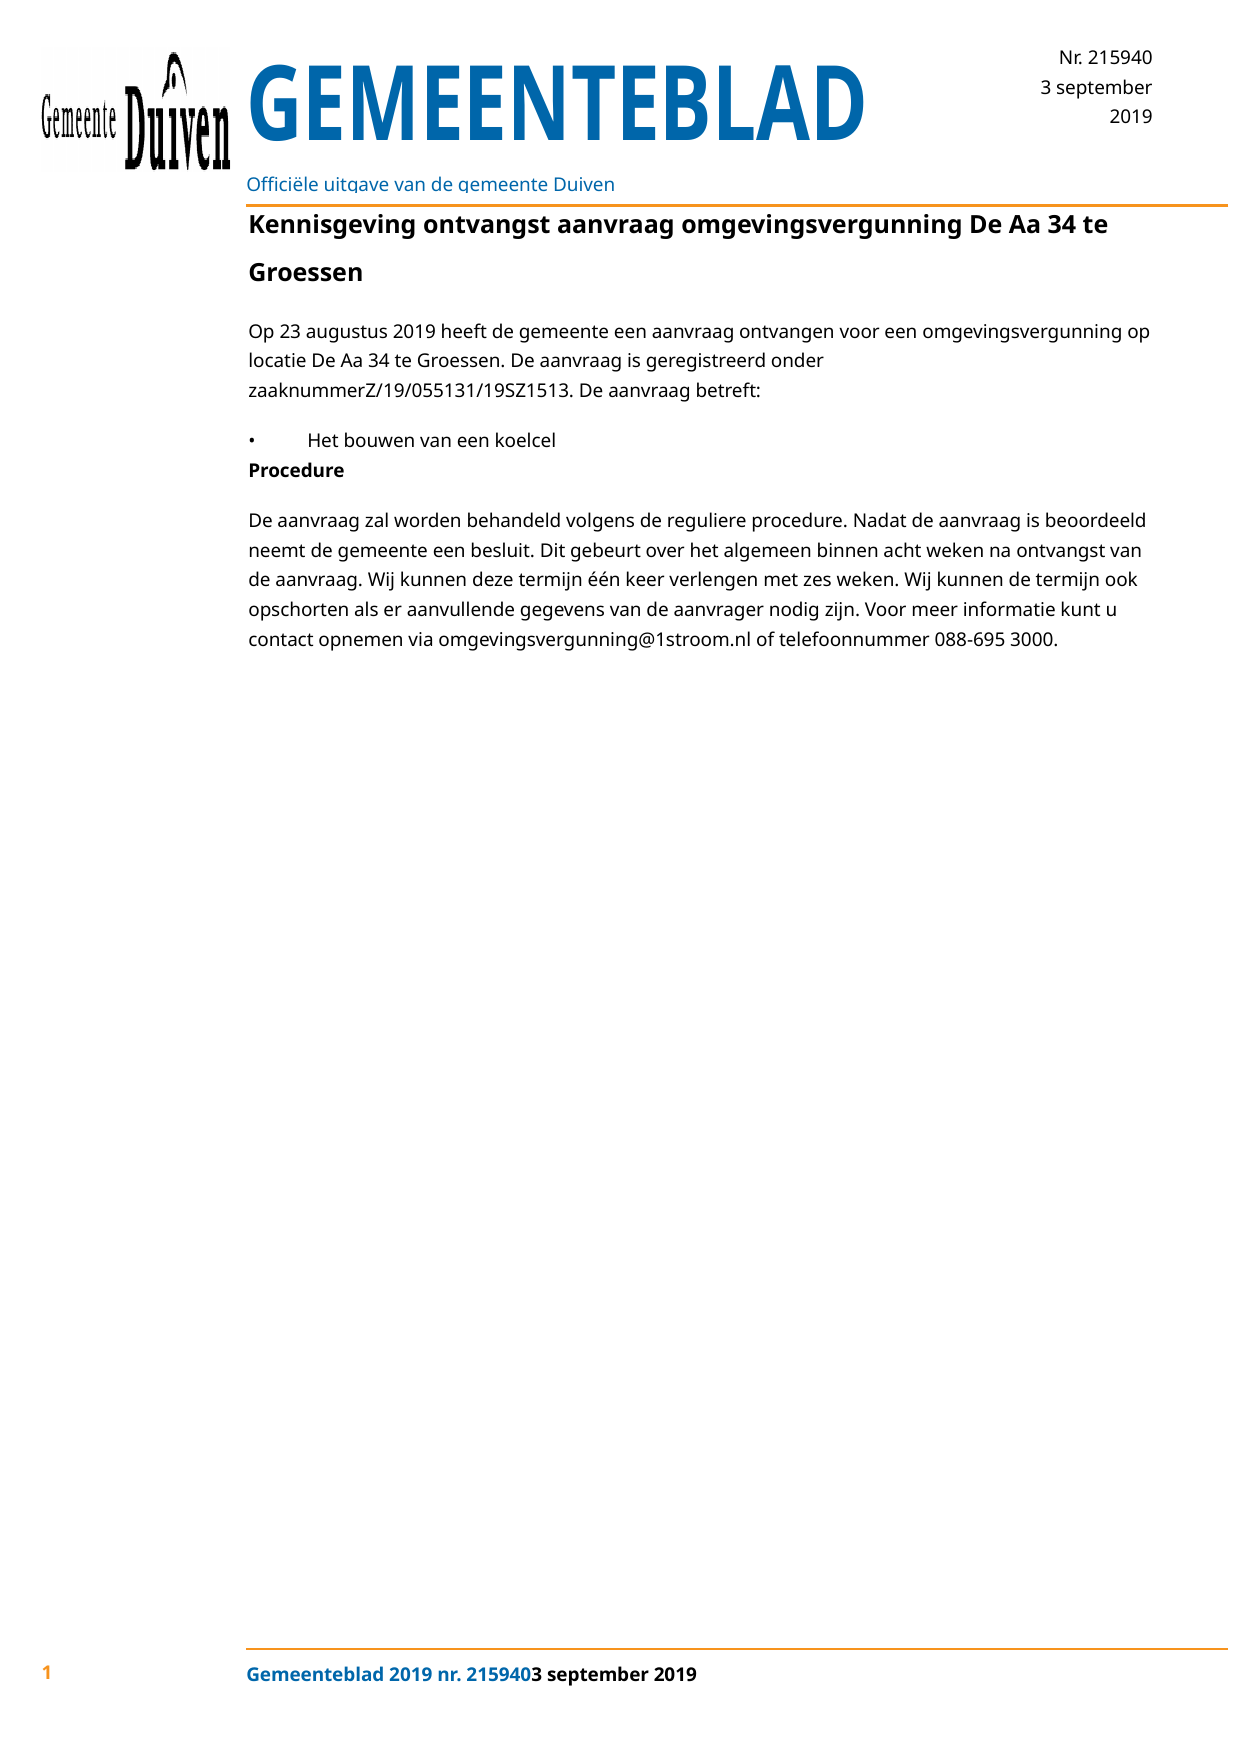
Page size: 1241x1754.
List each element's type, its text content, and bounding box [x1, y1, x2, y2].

text De aanvraag zal worden behandeld volgens de reguliere procedure. Nadat de aanvraag is beoordeeld neemt de gemeente een besluit. Dit gebeurt over het algemeen binnen acht weken na ontvangst van de aanvraag. Wij kunnen deze termijn één keer verlengen met zes weken. Wij kunnen de termijn ook opschorten als er aanvullende gegevens van de aanvrager nodig zijn. Voor meer informatie kunt u contact opnemen via omgevingsvergunning@1stroom.nl of telefoonnummer 088-695 3000. [248, 507, 1152, 652]
text Procedure [248, 457, 1152, 483]
list Het bouwen van een koelcel [248, 427, 1152, 453]
text Kennisgeving ontvangst aanvraag omgevingsvergunning De Aa 34 te Groessen [248, 207, 1152, 288]
picture [41, 47, 231, 172]
text Op 23 augustus 2019 heeft de gemeente een aanvraag ontvangen voor een omgevingsvergunning op locatie De Aa 34 te Groessen. De aanvraag is geregistreerd onder zaaknummerZ/19/055131/19SZ1513. De aanvraag betreft: [248, 318, 1152, 403]
